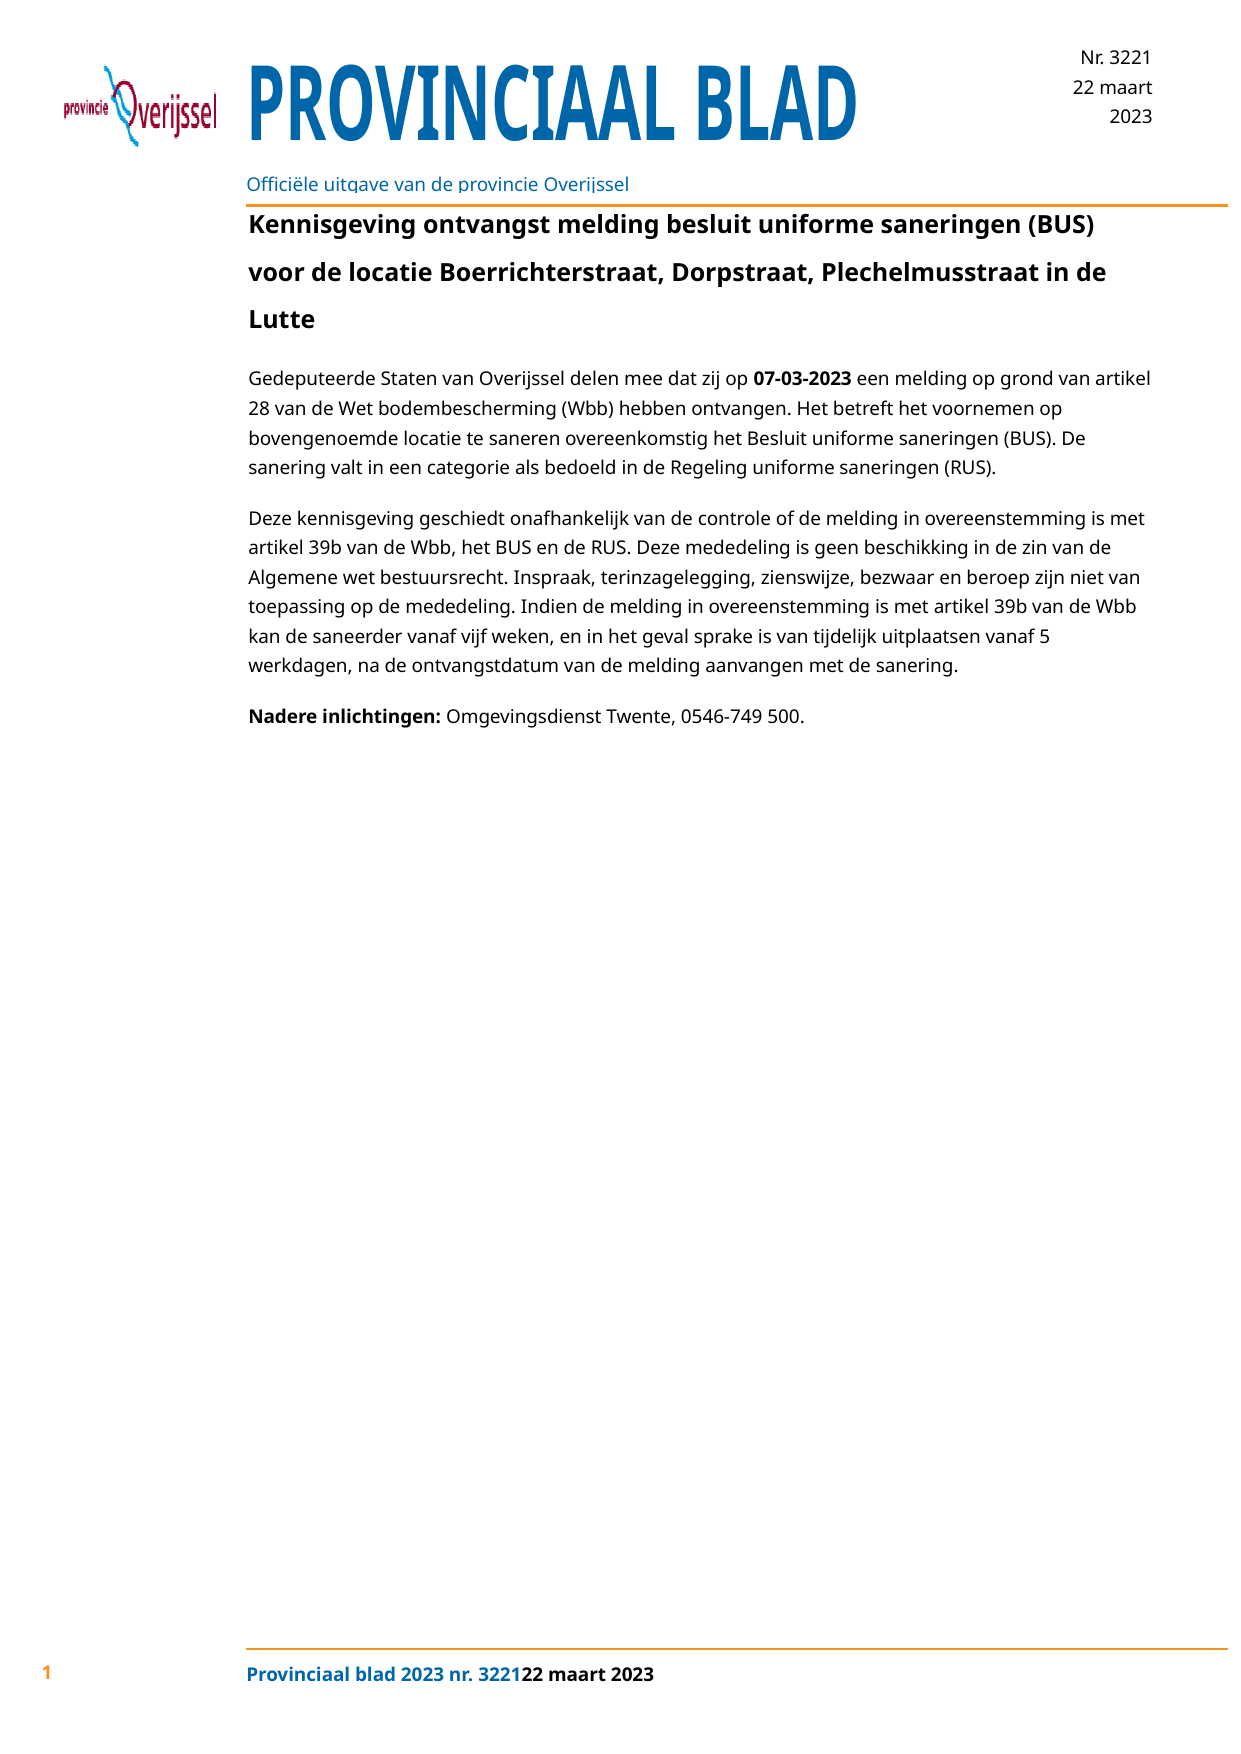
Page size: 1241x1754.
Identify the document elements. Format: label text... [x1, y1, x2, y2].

text Kennisgeving ontvangst melding besluit uniforme saneringen (BUS) voor de locatie Boerrichterstraat, Dorpstraat, Plechelmusstraat in de Lutte [248, 207, 1152, 336]
text Gedeputeerde Staten van Overijssel delen mee dat zij op 07-03-2023 een melding op grond van artikel 28 van de Wet bodembescherming (Wbb) hebben ontvangen. Het betreft het voornemen op bovengenoemde locatie te saneren overeenkomstig het Besluit uniforme saneringen (BUS). De sanering valt in een categorie als bedoeld in de Regeling uniforme saneringen (RUS). [248, 366, 1152, 480]
picture [41, 47, 231, 172]
text Deze kennisgeving geschiedt onafhankelijk van de controle of de melding in overeenstemming is met artikel 39b van de Wbb, het BUS en de RUS. Deze mededeling is geen beschikking in de zin van de Algemene wet bestuursrecht. Inspraak, terinzagelegging, zienswijze, bezwaar en beroep zijn niet van toepassing op de mededeling. Indien de melding in overeenstemming is met artikel 39b van de Wbb kan de saneerder vanaf vijf weken, en in het geval sprake is van tijdelijk uitplaatsen vanaf 5 werkdagen, na de ontvangstdatum van de melding aanvangen met de sanering. [248, 505, 1152, 678]
text Nadere inlichtingen: Omgevingsdienst Twente, 0546-749 500. [248, 703, 1152, 729]
